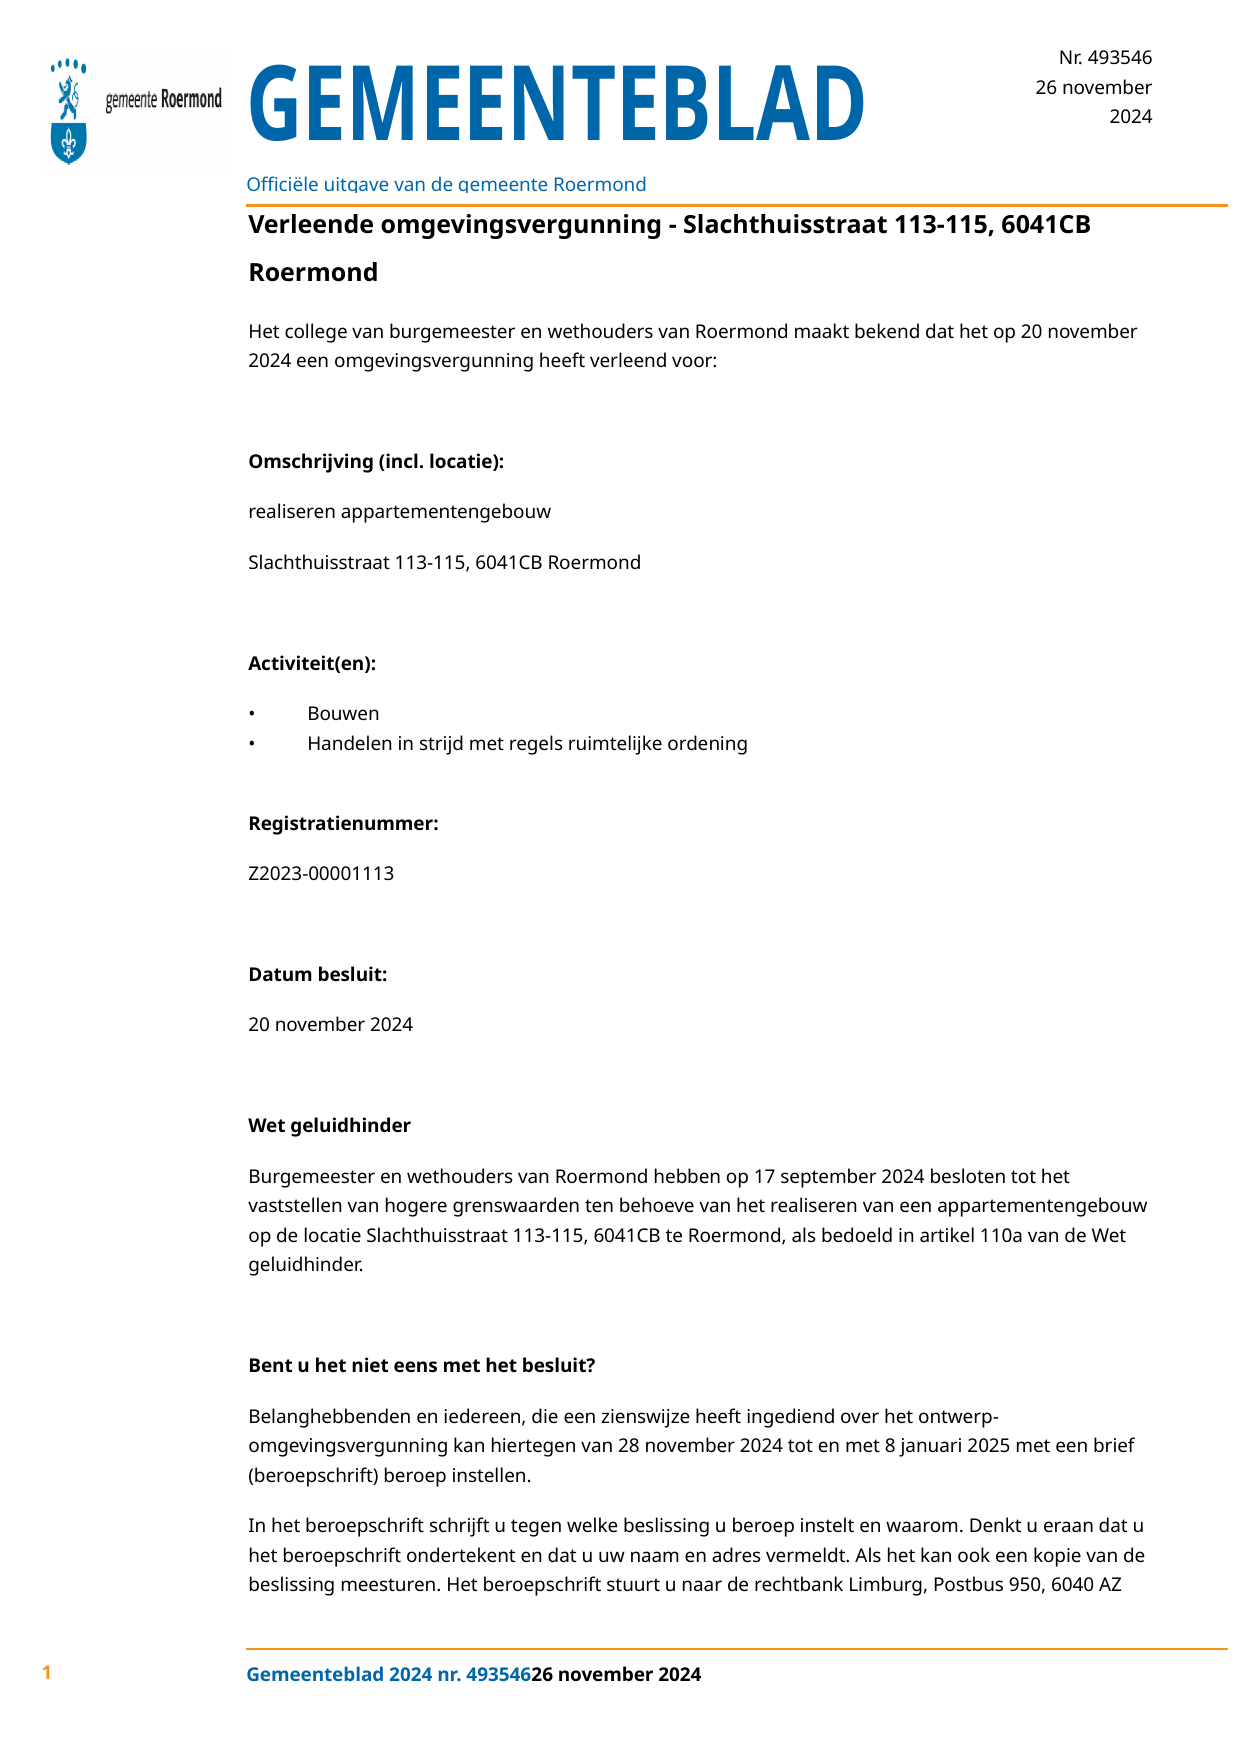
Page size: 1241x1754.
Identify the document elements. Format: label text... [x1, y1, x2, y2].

text Het college van burgemeester en wethouders van Roermond maakt bekend dat het op 20 november 2024 een omgevingsvergunning heeft verleend voor: [248, 318, 1152, 373]
text Wet geluidhinder [248, 1112, 1152, 1138]
text Burgemeester en wethouders van Roermond hebben op 17 september 2024 besloten tot het vaststellen van hogere grenswaarden ten behoeve van het realiseren van een appartementengebouw op de locatie Slachthuisstraat 113-115, 6041CB te Roermond, als bedoeld in artikel 110a van de Wet geluidhinder. [248, 1163, 1152, 1277]
list Handelen in strijd met regels ruimtelijke ordening [248, 730, 1152, 756]
text Bent u het niet eens met het besluit? [248, 1352, 1152, 1378]
text Belanghebbenden en iedereen, die een zienswijze heeft ingediend over het ontwerp-omgevingsvergunning kan hiertegen van 28 november 2024 tot en met 8 januari 2025 met een brief (beroepschrift) beroep instellen. [248, 1403, 1152, 1488]
text Slachthuisstraat 113-115, 6041CB Roermond [248, 549, 1152, 575]
picture [41, 47, 231, 172]
text Verleende omgevingsvergunning - Slachthuisstraat 113-115, 6041CB Roermond [248, 207, 1152, 288]
text Registratienummer: [248, 810, 1152, 836]
text Omschrijving (incl. locatie): [248, 448, 1152, 474]
text Datum besluit: [248, 961, 1152, 987]
text Z2023-00001113 [248, 860, 1152, 886]
list Bouwen [248, 700, 1152, 726]
text Activiteit(en): [248, 650, 1152, 676]
text realiseren appartementengebouw [248, 499, 1152, 524]
text 20 november 2024 [248, 1012, 1152, 1037]
text In het beroepschrift schrijft u tegen welke beslissing u beroep instelt en waarom. Denkt u eraan dat u het beroepschrift ondertekent en dat u uw naam en adres vermeldt. Als het kan ook een kopie van de beslissing meesturen. Het beroepschrift stuurt u naar de rechtbank Limburg, Postbus 950, 6040 AZ [248, 1512, 1152, 1597]
